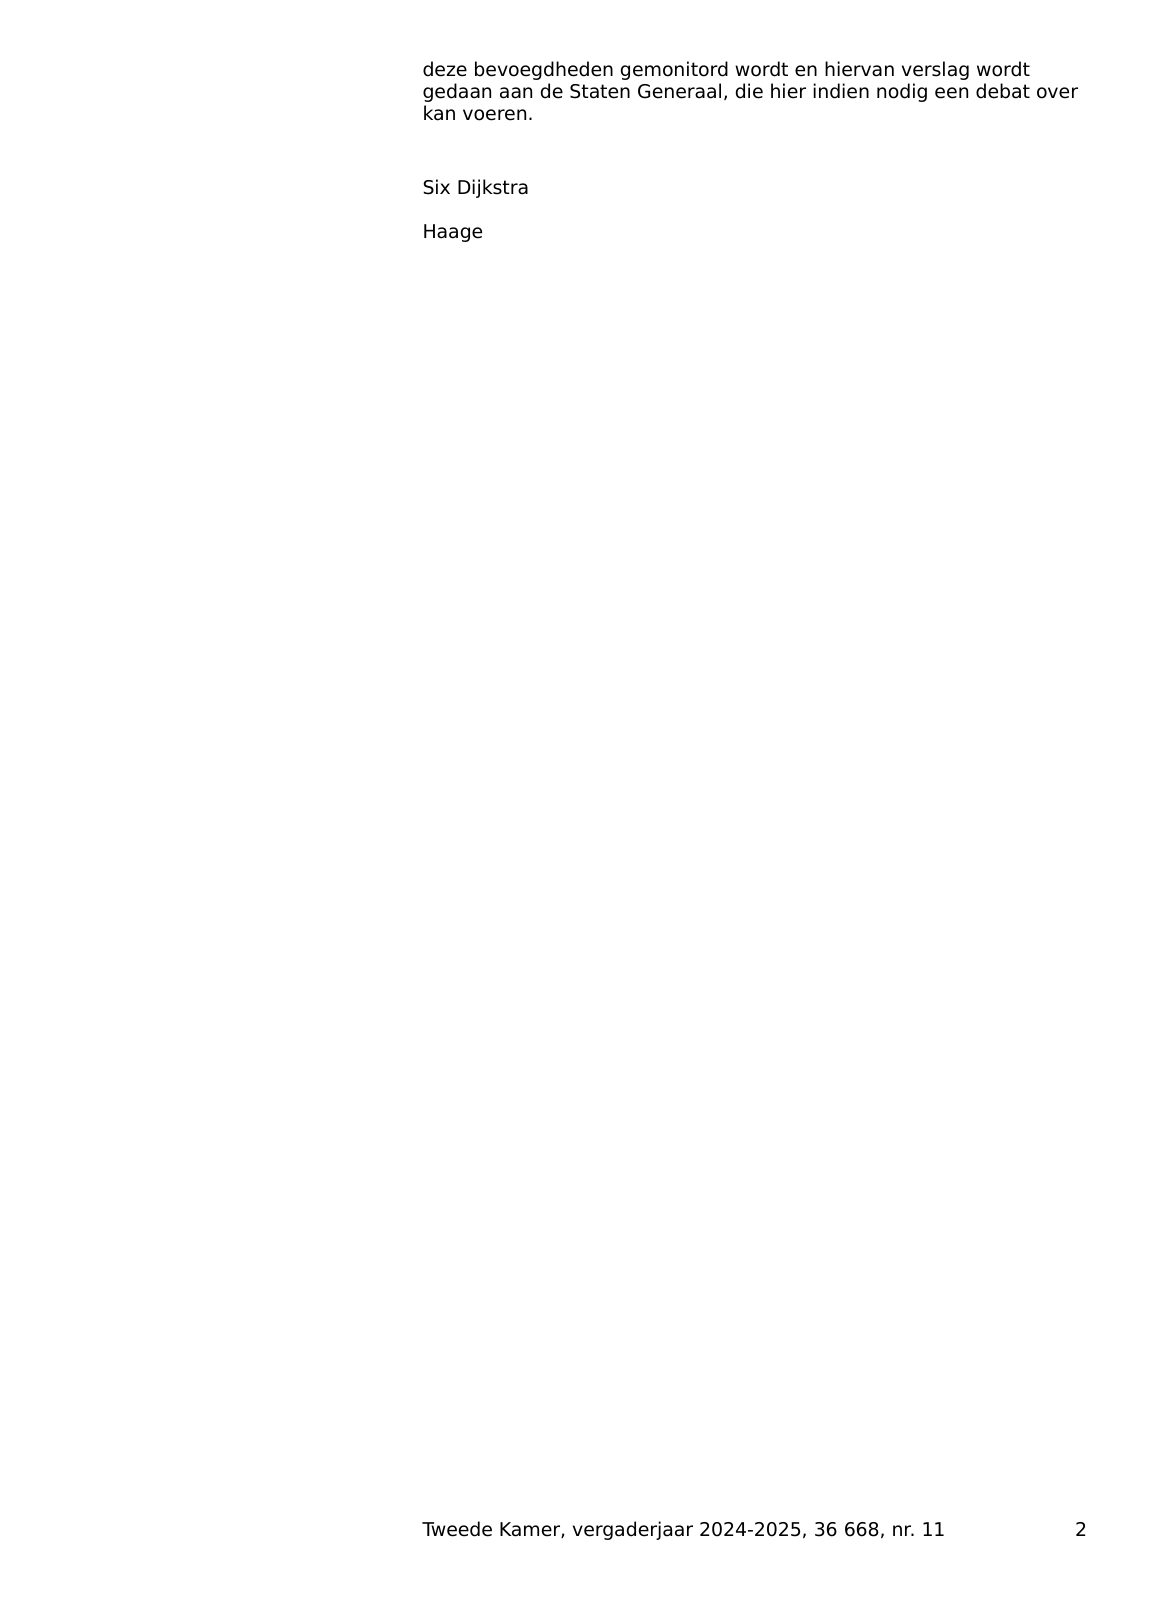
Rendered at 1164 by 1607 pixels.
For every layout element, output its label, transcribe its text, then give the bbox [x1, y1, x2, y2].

text deze bevoegdheden gemonitord wordt en hiervan verslag wordt gedaan aan de Staten Generaal, die hier indien nodig een debat over kan voeren. [422, 59, 1087, 125]
text Six Dijkstra Haage [422, 155, 1087, 243]
